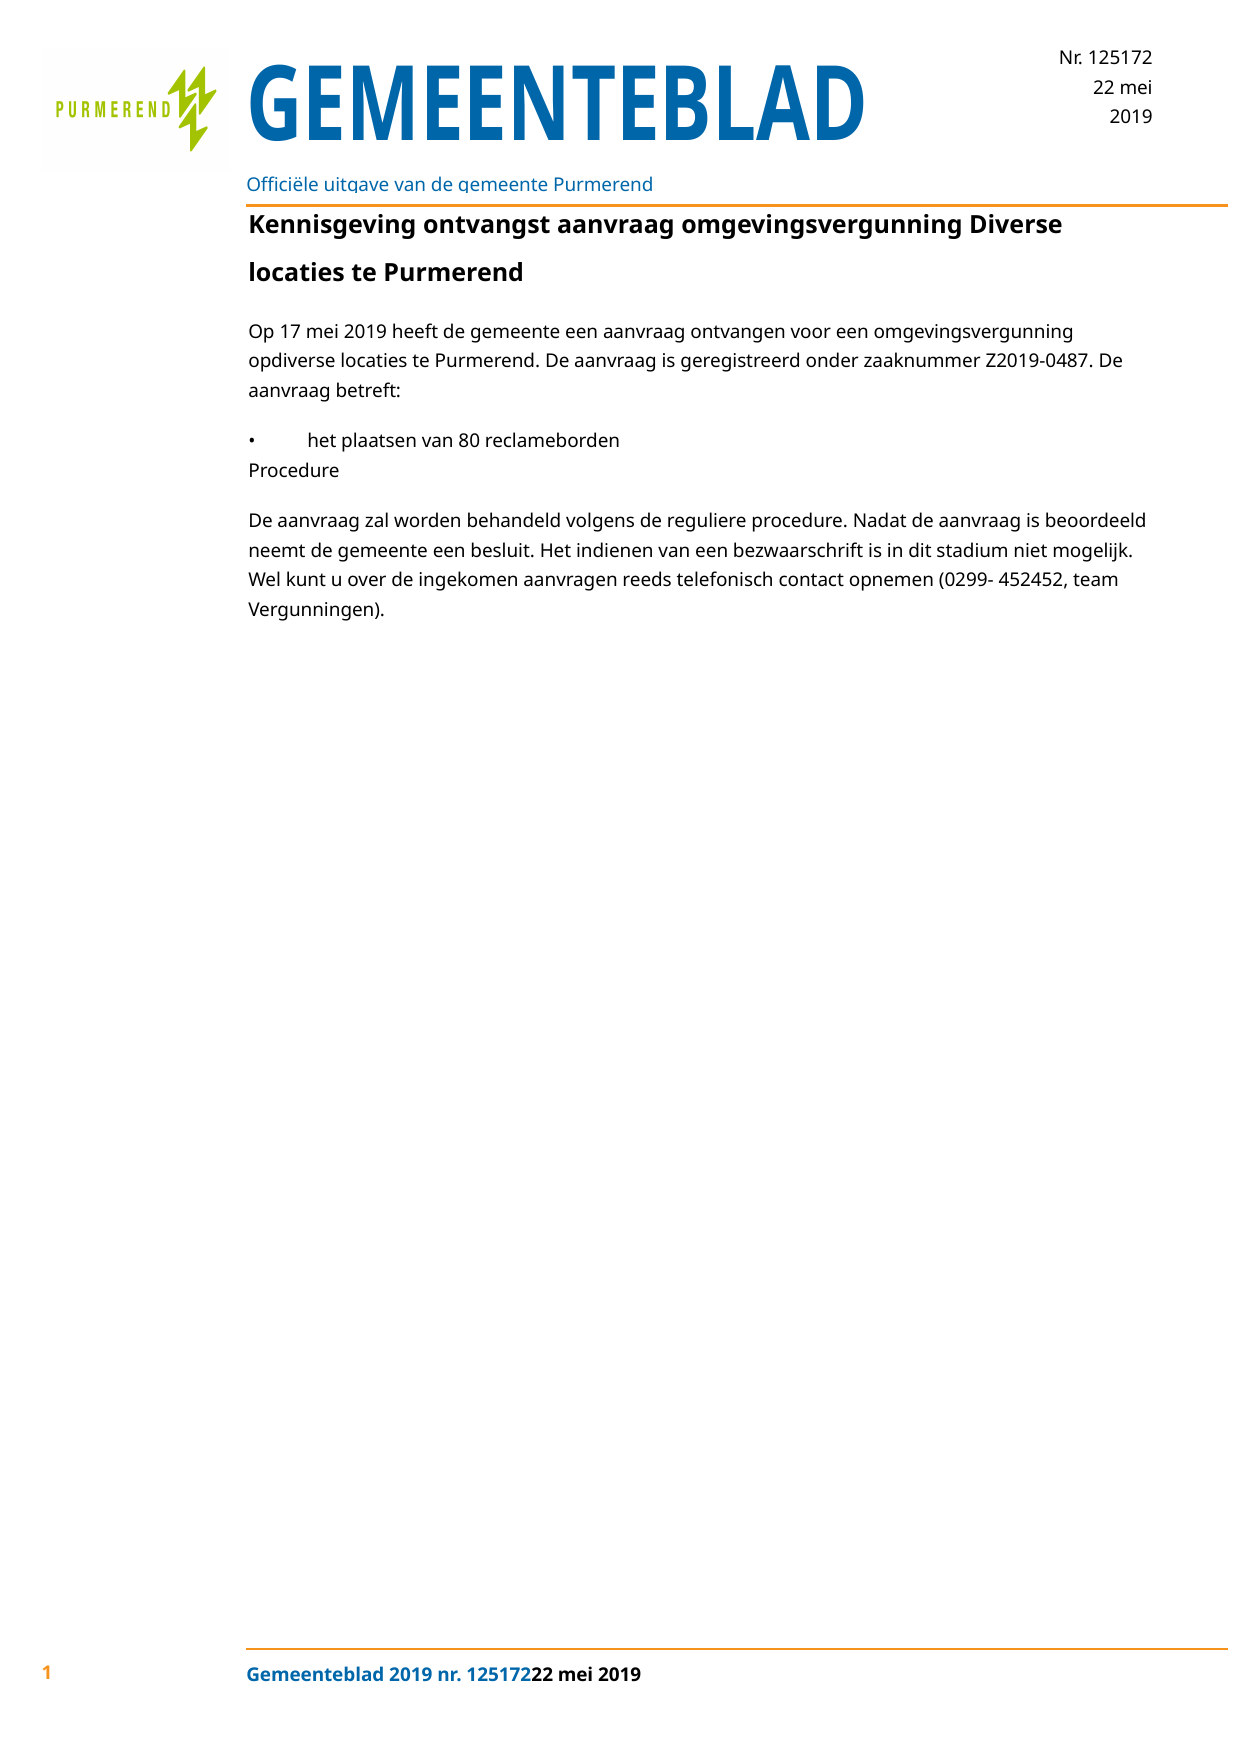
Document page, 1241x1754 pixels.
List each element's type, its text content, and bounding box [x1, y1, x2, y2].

picture [41, 47, 231, 172]
text Op 17 mei 2019 heeft de gemeente een aanvraag ontvangen voor een omgevingsvergunning opdiverse locaties te Purmerend. De aanvraag is geregistreerd onder zaaknummer Z2019-0487. De aanvraag betreft: [248, 318, 1152, 403]
text Kennisgeving ontvangst aanvraag omgevingsvergunning Diverse locaties te Purmerend [248, 207, 1152, 288]
text De aanvraag zal worden behandeld volgens de reguliere procedure. Nadat de aanvraag is beoordeeld neemt de gemeente een besluit. Het indienen van een bezwaarschrift is in dit stadium niet mogelijk. Wel kunt u over de ingekomen aanvragen reeds telefonisch contact opnemen (0299- 452452, team Vergunningen). [248, 507, 1152, 622]
list het plaatsen van 80 reclameborden [248, 427, 1152, 453]
text Procedure [248, 457, 1152, 483]
